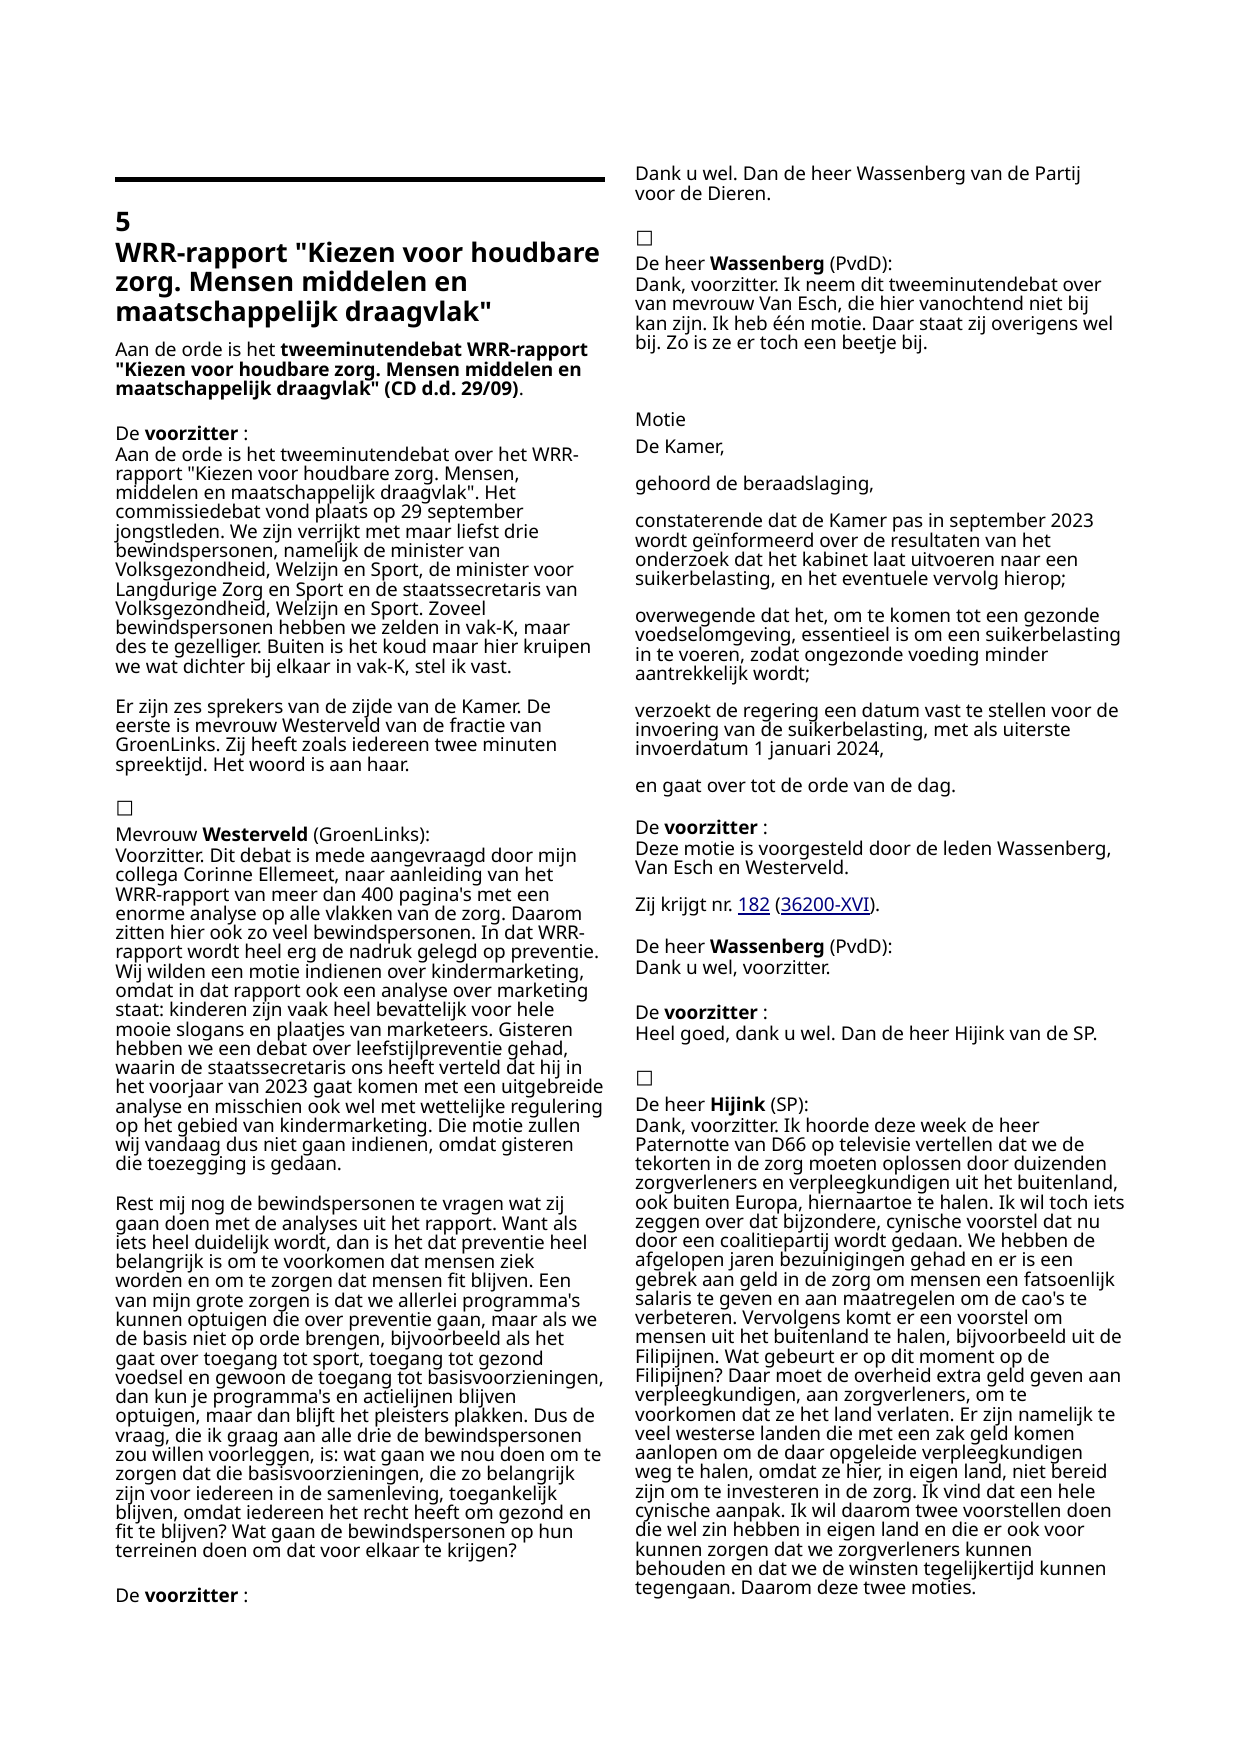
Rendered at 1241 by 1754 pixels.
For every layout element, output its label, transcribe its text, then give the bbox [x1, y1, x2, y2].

text De heer Hijink (SP): [635, 1091, 1125, 1117]
text Dank, voorzitter. Ik hoorde deze week de heer Paternotte van D66 op televisie vertellen dat we de tekorten in de zorg moeten oplossen door duizenden zorgverleners en verpleegkundigen uit het buitenland, ook buiten Europa, hiernaartoe te halen. Ik wil toch iets zeggen over dat bijzondere, cynische voorstel dat nu door een coalitiepartij wordt gedaan. We hebben de afgelopen jaren bezuinigingen gehad en er is een gebrek aan geld in de zorg om mensen een fatsoenlijk salaris te geven en aan maatregelen om de cao's te verbeteren. Vervolgens komt er een voorstel om mensen uit het buitenland te halen, bijvoorbeeld uit de Filipijnen. Wat gebeurt er op dit moment op de Filipijnen? Daar moet de overheid extra geld geven aan verpleegkundigen, aan zorgverleners, om te voorkomen dat ze het land verlaten. Er zijn namelijk te veel westerse landen die met een zak geld komen aanlopen om de daar opgeleide verpleegkundigen weg te halen, omdat ze hier, in eigen land, niet bereid zijn om te investeren in de zorg. Ik vind dat een hele cynische aanpak. Ik wil daarom twee voorstellen doen die wel zin hebben in eigen land en die er ook voor kunnen zorgen dat we zorgverleners kunnen behouden en dat we de winsten tegelijkertijd kunnen tegengaan. Daarom deze twee moties. [635, 1117, 1125, 1598]
text Dank u wel, voorzitter. [635, 959, 1125, 978]
text Voorzitter. Dit debat is mede aangevraagd door mijn collega Corinne Ellemeet, naar aanleiding van het WRR-rapport van meer dan 400 pagina's met een enorme analyse op alle vlakken van de zorg. Daarom zitten hier ook zo veel bewindspersonen. In dat WRR-rapport wordt heel erg de nadruk gelegd op preventie. Wij wilden een motie indienen over kindermarketing, omdat in dat rapport ook een analyse over marketing staat: kinderen zijn vaak heel bevattelijk voor hele mooie slogans en plaatjes van marketeers. Gisteren hebben we een debat over leefstijlpreventie gehad, waarin de staatssecretaris ons heeft verteld dat hij in het voorjaar van 2023 gaat komen met een uitgebreide analyse en misschien ook wel met wettelijke regulering op het gebied van kindermarketing. Die motie zullen wij vandaag dus niet gaan indienen, omdat gisteren die toezegging is gedaan. [115, 847, 605, 1175]
text overwegende dat het, om te komen tot een gezonde voedselomgeving, essentieel is om een suikerbelasting in te voeren, zodat ongezonde voeding minder aantrekkelijk wordt; [635, 607, 1125, 684]
text De heer Wassenberg (PvdD): [635, 250, 1125, 276]
text en gaat over tot de orde van de dag. [635, 777, 1125, 797]
text De voorzitter : [635, 814, 1125, 840]
text De voorzitter : [635, 999, 1125, 1025]
text De heer Wassenberg (PvdD): [635, 933, 1125, 959]
text De Kamer, [635, 438, 1125, 458]
text Aan de orde is het tweeminutendebat over het WRR-rapport "Kiezen voor houdbare zorg. Mensen, middelen en maatschappelijk draagvlak". Het commissiedebat vond plaats op 29 september jongstleden. We zijn verrijkt met maar liefst drie bewindspersonen, namelijk de minister van Volksgezondheid, Welzijn en Sport, de minister voor Langdurige Zorg en Sport en de staatssecretaris van Volksgezondheid, Welzijn en Sport. Zoveel bewindspersonen hebben we zelden in vak-K, maar des te gezelliger. Buiten is het koud maar hier kruipen we wat dichter bij elkaar in vak-K, stel ik vast. [115, 446, 605, 677]
text 5 [115, 203, 605, 239]
text ⬜ [115, 796, 605, 821]
text constaterende dat de Kamer pas in september 2023 wordt geïnformeerd over de resultaten van het onderzoek dat het kabinet laat uitvoeren naar een suikerbelasting, en het eventuele vervolg hierop; [635, 512, 1125, 589]
text Heel goed, dank u wel. Dan de heer Hijink van de SP. [635, 1025, 1125, 1044]
text Mevrouw Westerveld (GroenLinks): [115, 821, 605, 847]
text De voorzitter : [115, 1582, 605, 1608]
text Er zijn zes sprekers van de zijde van de Kamer. De eerste is mevrouw Westerveld van de fractie van GroenLinks. Zij heeft zoals iedereen twee minuten spreektijd. Het woord is aan haar. [115, 698, 605, 775]
text gehoord de beraadslaging, [635, 475, 1125, 494]
text WRR-rapport "Kiezen voor houdbare zorg. Mensen middelen en maatschappelijk draagvlak" [115, 239, 605, 341]
text Dank, voorzitter. Ik neem dit tweeminutendebat over van mevrouw Van Esch, die hier vanochtend niet bij kan zijn. Ik heb één motie. Daar staat zij overigens wel bij. Zo is ze er toch een beetje bij. [635, 276, 1125, 353]
text Rest mij nog de bewindspersonen te vragen wat zij gaan doen met de analyses uit het rapport. Want als iets heel duidelijk wordt, dan is het dat preventie heel belangrijk is om te voorkomen dat mensen ziek worden en om te zorgen dat mensen fit blijven. Een van mijn grote zorgen is dat we allerlei programma's kunnen optuigen die over preventie gaan, maar als we de basis niet op orde brengen, bijvoorbeeld als het gaat over toegang tot sport, toegang tot gezond voedsel en gewoon de toegang tot basisvoorzieningen, dan kun je programma's en actielijnen blijven optuigen, maar dan blijft het pleisters plakken. Dus de vraag, die ik graag aan alle drie de bewindspersonen zou willen voorleggen, is: wat gaan we nou doen om te zorgen dat die basisvoorzieningen, die zo belangrijk zijn voor iedereen in de samenleving, toegankelijk blijven, omdat iedereen het recht heeft om gezond en fit te blijven? Wat gaan de bewindspersonen op hun terreinen doen om dat voor elkaar te krijgen? [115, 1195, 605, 1562]
text De voorzitter : [115, 420, 605, 446]
text Deze motie is voorgesteld door de leden Wassenberg, Van Esch en Westerveld. [635, 840, 1125, 879]
text Dank u wel. Dan de heer Wassenberg van de Partij voor de Dieren. [635, 165, 1125, 204]
text Aan de orde is het tweeminutendebat WRR-rapport "Kiezen voor houdbare zorg. Mensen middelen en maatschappelijk draagvlak" (CD d.d. 29/09). [115, 341, 605, 399]
text Zij krijgt nr. 182 (36200-XVI). [635, 896, 1125, 916]
text Motie [635, 407, 1125, 432]
text verzoekt de regering een datum vast te stellen voor de invoering van de suikerbelasting, met als uiterste invoerdatum 1 januari 2024, [635, 702, 1125, 760]
text ⬜ [635, 1065, 1125, 1091]
text ⬜ [635, 225, 1125, 250]
